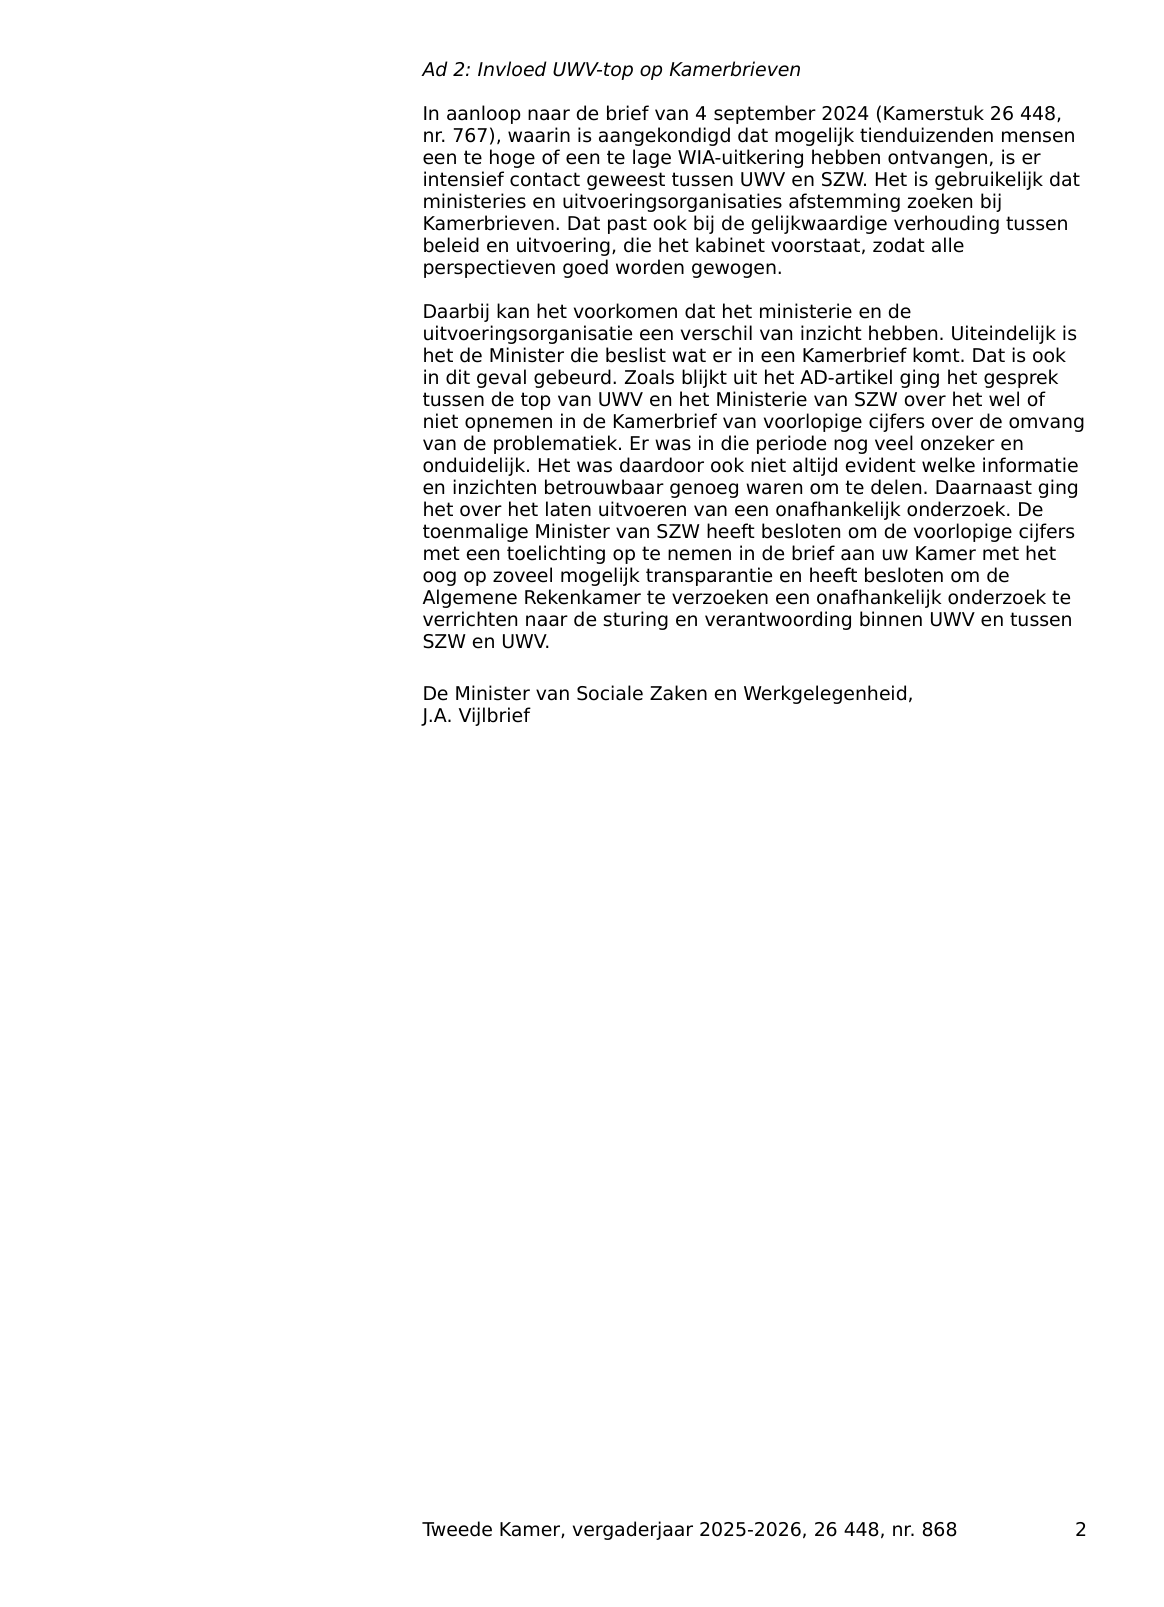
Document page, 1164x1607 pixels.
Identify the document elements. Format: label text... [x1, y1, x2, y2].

text In aanloop naar de brief van 4 september 2024 (Kamerstuk 26 448, nr. 767), waarin is aangekondigd dat mogelijk tienduizenden mensen een te hoge of een te lage WIA-uitkering hebben ontvangen, is er intensief contact geweest tussen UWV en SZW. Het is gebruikelijk dat ministeries en uitvoeringsorganisaties afstemming zoeken bij Kamerbrieven. Dat past ook bij de gelijkwaardige verhouding tussen beleid en uitvoering, die het kabinet voorstaat, zodat alle perspectieven goed worden gewogen. [422, 103, 1087, 279]
subtitle Ad 2: Invloed UWV-top op Kamerbrieven [422, 59, 1087, 81]
text Daarbij kan het voorkomen dat het ministerie en de uitvoeringsorganisatie een verschil van inzicht hebben. Uiteindelijk is het de Minister die beslist wat er in een Kamerbrief komt. Dat is ook in dit geval gebeurd. Zoals blijkt uit het AD-artikel ging het gesprek tussen de top van UWV en het Ministerie van SZW over het wel of niet opnemen in de Kamerbrief van voorlopige cijfers over de omvang van de problematiek. Er was in die periode nog veel onzeker en onduidelijk. Het was daardoor ook niet altijd evident welke informatie en inzichten betrouwbaar genoeg waren om te delen. Daarnaast ging het over het laten uitvoeren van een onafhankelijk onderzoek. De toenmalige Minister van SZW heeft besloten om de voorlopige cijfers met een toelichting op te nemen in de brief aan uw Kamer met het oog op zoveel mogelijk transparantie en heeft besloten om de Algemene Rekenkamer te verzoeken een onafhankelijk onderzoek te verrichten naar de sturing en verantwoording binnen UWV en tussen SZW en UWV. [422, 301, 1087, 653]
text De Minister van Sociale Zaken en Werkgelegenheid, J.A. Vijlbrief [422, 683, 1087, 727]
